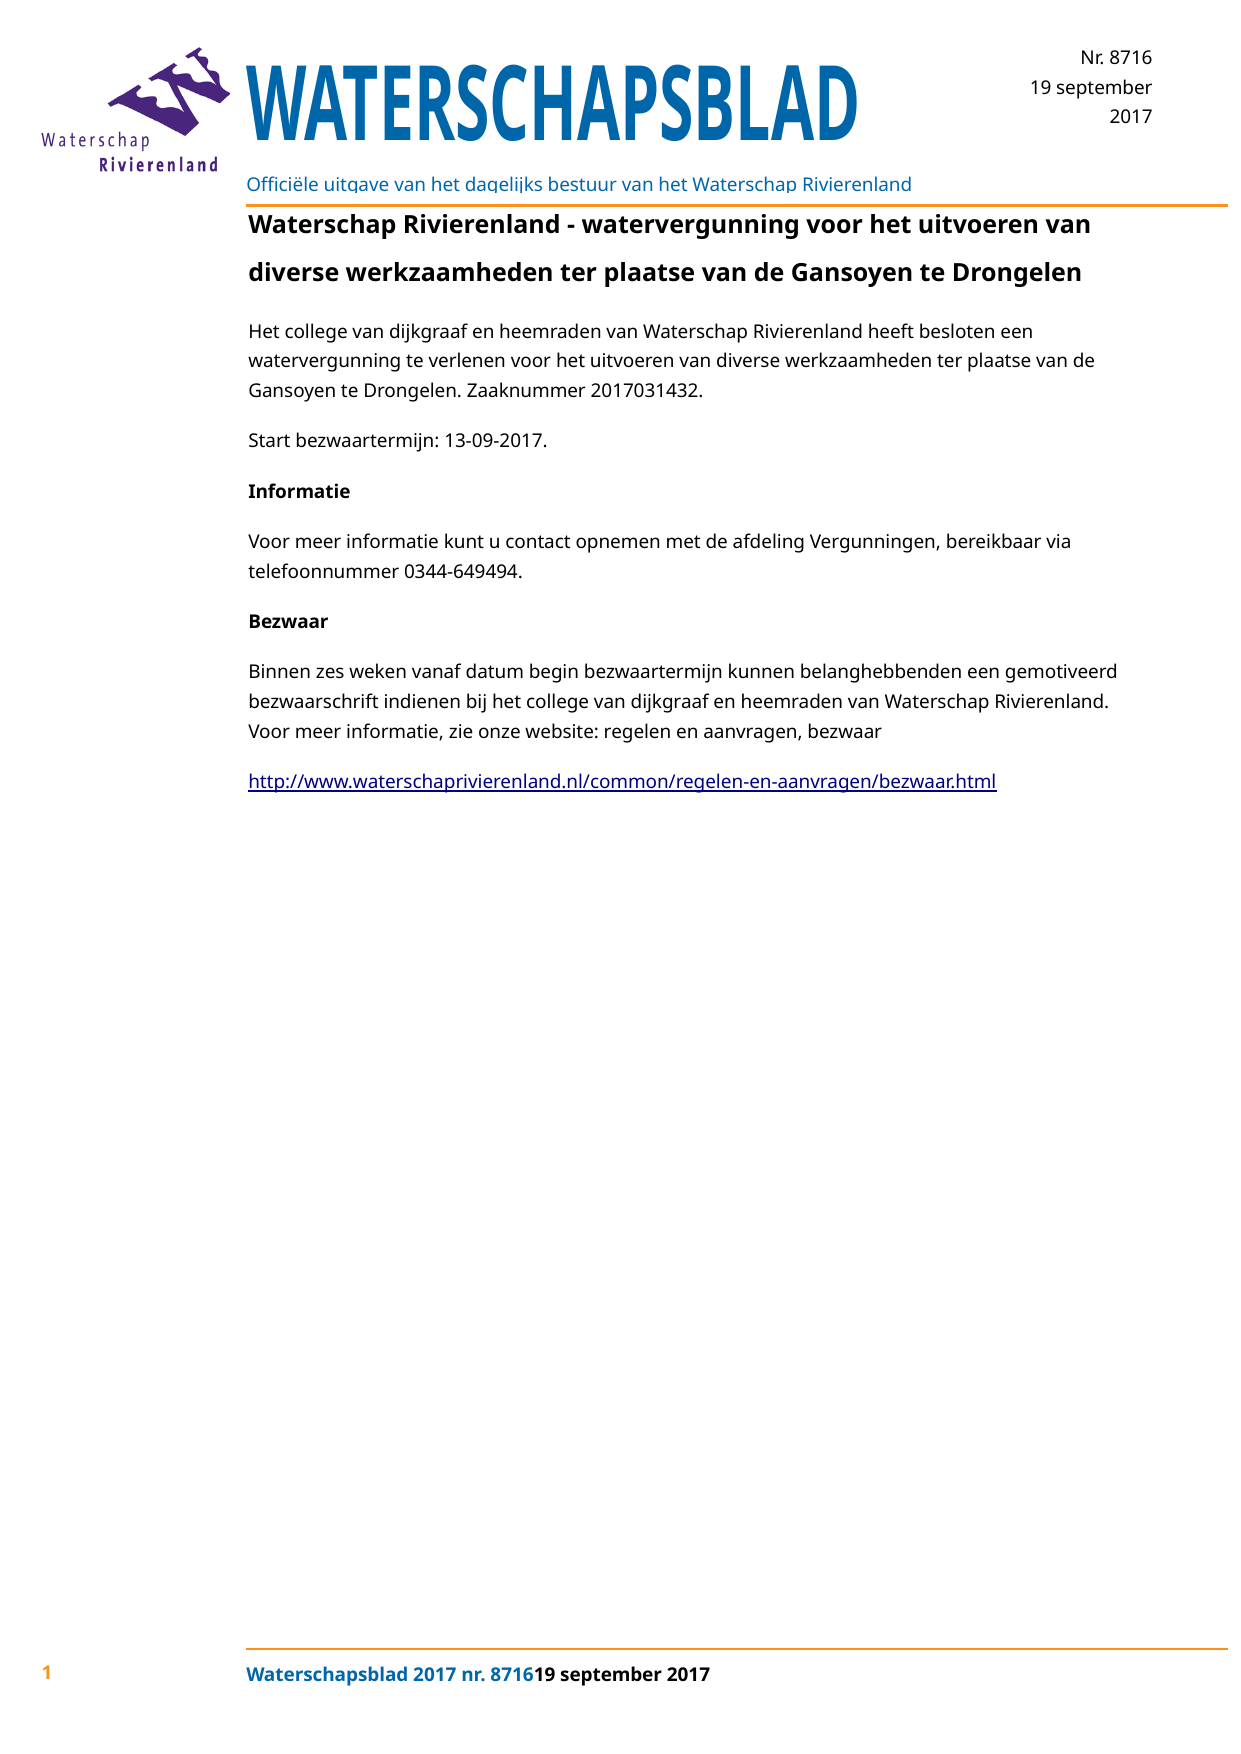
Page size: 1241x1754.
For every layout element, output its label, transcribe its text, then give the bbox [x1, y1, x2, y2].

text Start bezwaartermijn: 13-09-2017. [248, 427, 1152, 453]
text Waterschap Rivierenland - watervergunning voor het uitvoeren van diverse werkzaamheden ter plaatse van de Gansoyen te Drongelen [248, 207, 1152, 288]
text Bezwaar [248, 608, 1152, 634]
text Het college van dijkgraaf en heemraden van Waterschap Rivierenland heeft besloten een watervergunning te verlenen voor het uitvoeren van diverse werkzaamheden ter plaatse van de Gansoyen te Drongelen. Zaaknummer 2017031432. [248, 318, 1152, 403]
text Binnen zes weken vanaf datum begin bezwaartermijn kunnen belanghebbenden een gemotiveerd bezwaarschrift indienen bij het college van dijkgraaf en heemraden van Waterschap Rivierenland. Voor meer informatie, zie onze website: regelen en aanvragen, bezwaar [248, 659, 1152, 744]
picture [41, 47, 231, 172]
text Voor meer informatie kunt u contact opnemen met de afdeling Vergunningen, bereikbaar via telefoonnummer 0344-649494. [248, 528, 1152, 584]
text http://www.waterschaprivierenland.nl/common/regelen-en-aanvragen/bezwaar.html [248, 768, 1152, 794]
text Informatie [248, 478, 1152, 504]
